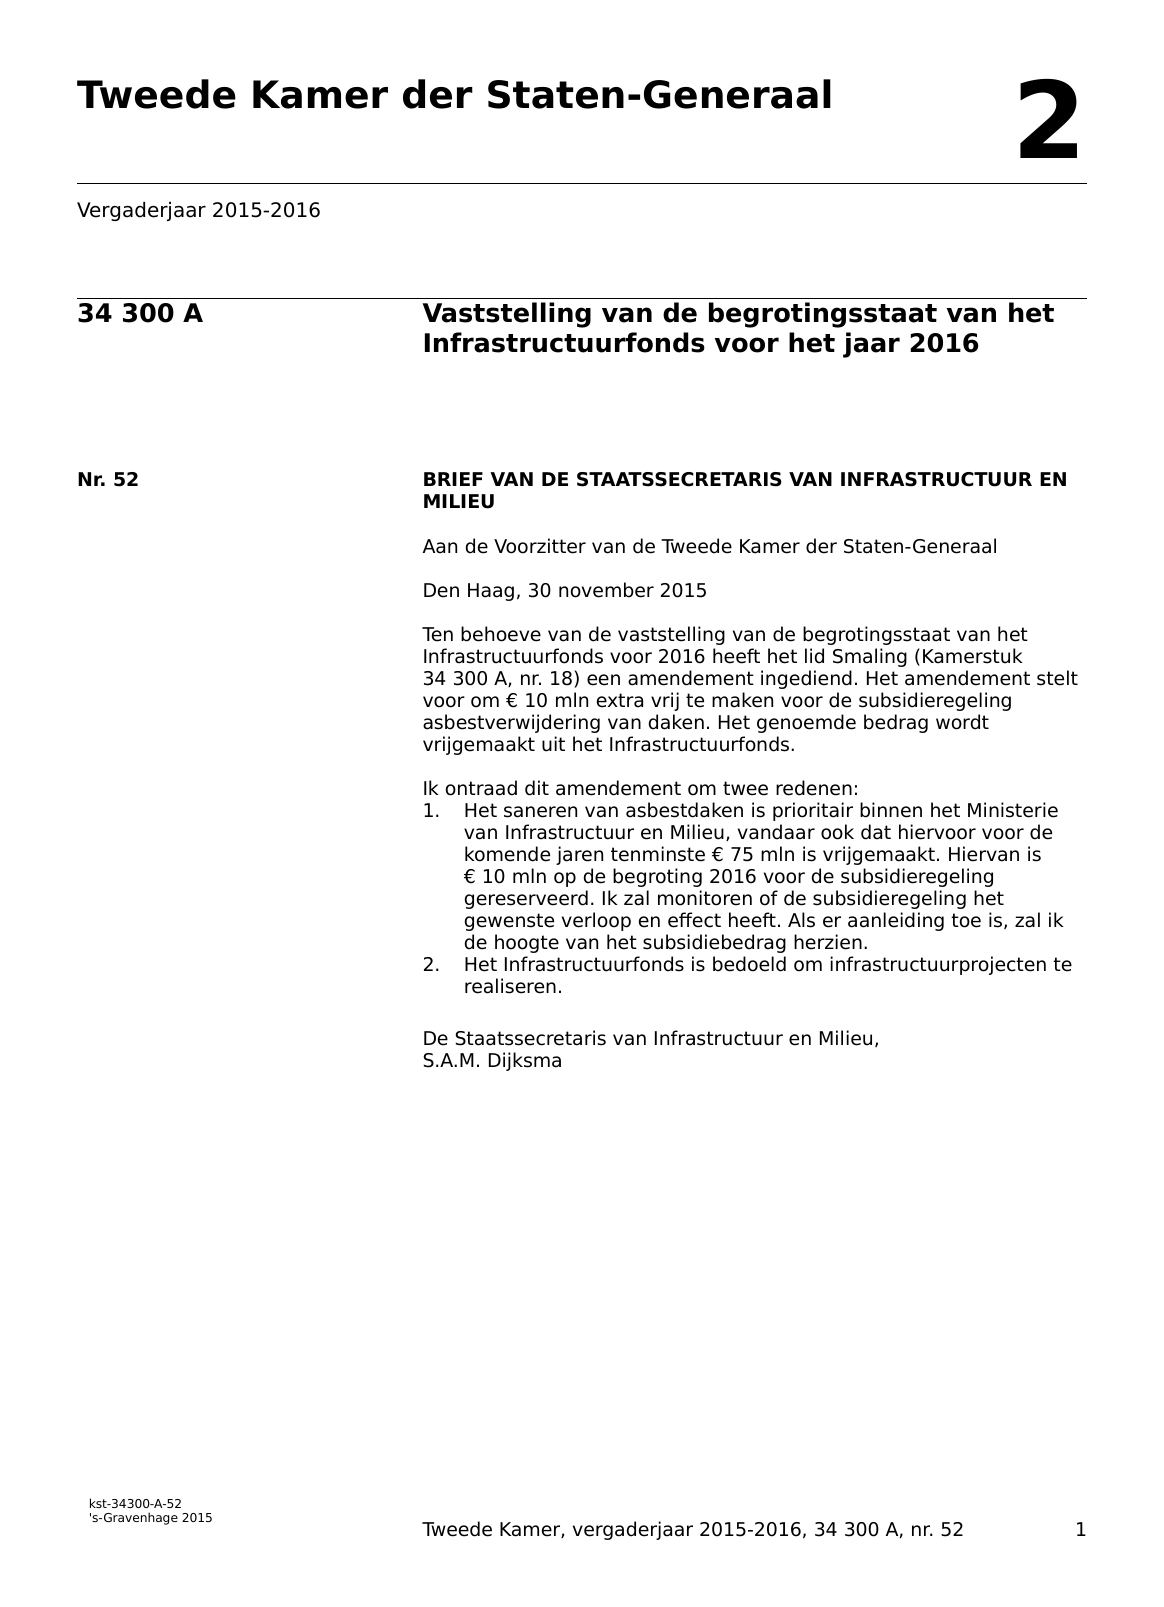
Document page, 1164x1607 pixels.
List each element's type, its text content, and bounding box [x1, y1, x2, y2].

subtitle 34 300 A Vaststelling van de begrotingsstaat van het Infrastructuurfonds voor het jaar 2016 [77, 299, 1087, 358]
text 2. Het Infrastructuurfonds is bedoeld om infrastructuurprojecten te realiseren. [422, 954, 1087, 998]
text kst-34300-A-52 [88, 1497, 323, 1511]
text Aan de Voorzitter van de Tweede Kamer der Staten-Generaal [422, 536, 1087, 557]
table_header Tweede Kamer der Staten-Generaal [77, 59, 886, 183]
text Ik ontraad dit amendement om twee redenen: [422, 778, 1087, 800]
text Den Haag, 30 november 2015 [422, 580, 1087, 602]
text 's-Gravenhage 2015 [88, 1511, 323, 1525]
table_header 2 [886, 59, 1087, 183]
text De Staatssecretaris van Infrastructuur en Milieu, S.A.M. Dijksma [422, 1028, 1087, 1072]
text Ten behoeve van de vaststelling van de begrotingsstaat van het Infrastructuurfonds voor 2016 heeft het lid Smaling (Kamerstuk 34 300 A, nr. 18) een amendement ingediend. Het amendement stelt voor om € 10 mln extra vrij te maken voor de subsidieregeling asbestverwijdering van daken. Het genoemde bedrag wordt vrijgemaakt uit het Infrastructuurfonds. [422, 624, 1087, 756]
text 1. Het saneren van asbestdaken is prioritair binnen het Ministerie van Infrastructuur en Milieu, vandaar ook dat hiervoor voor de komende jaren tenminste € 75 mln is vrijgemaakt. Hiervan is € 10 mln op de begroting 2016 voor de subsidieregeling gereserveerd. Ik zal monitoren of de subsidieregeling het gewenste verloop en effect heeft. Als er aanleiding toe is, zal ik de hoogte van het subsidiebedrag herzien. [422, 800, 1087, 954]
subtitle Nr. 52 BRIEF VAN DE STAATSSECRETARIS VAN INFRASTRUCTUUR EN MILIEU [77, 469, 1087, 513]
table_cell Vergaderjaar 2015-2016 [77, 184, 1087, 298]
